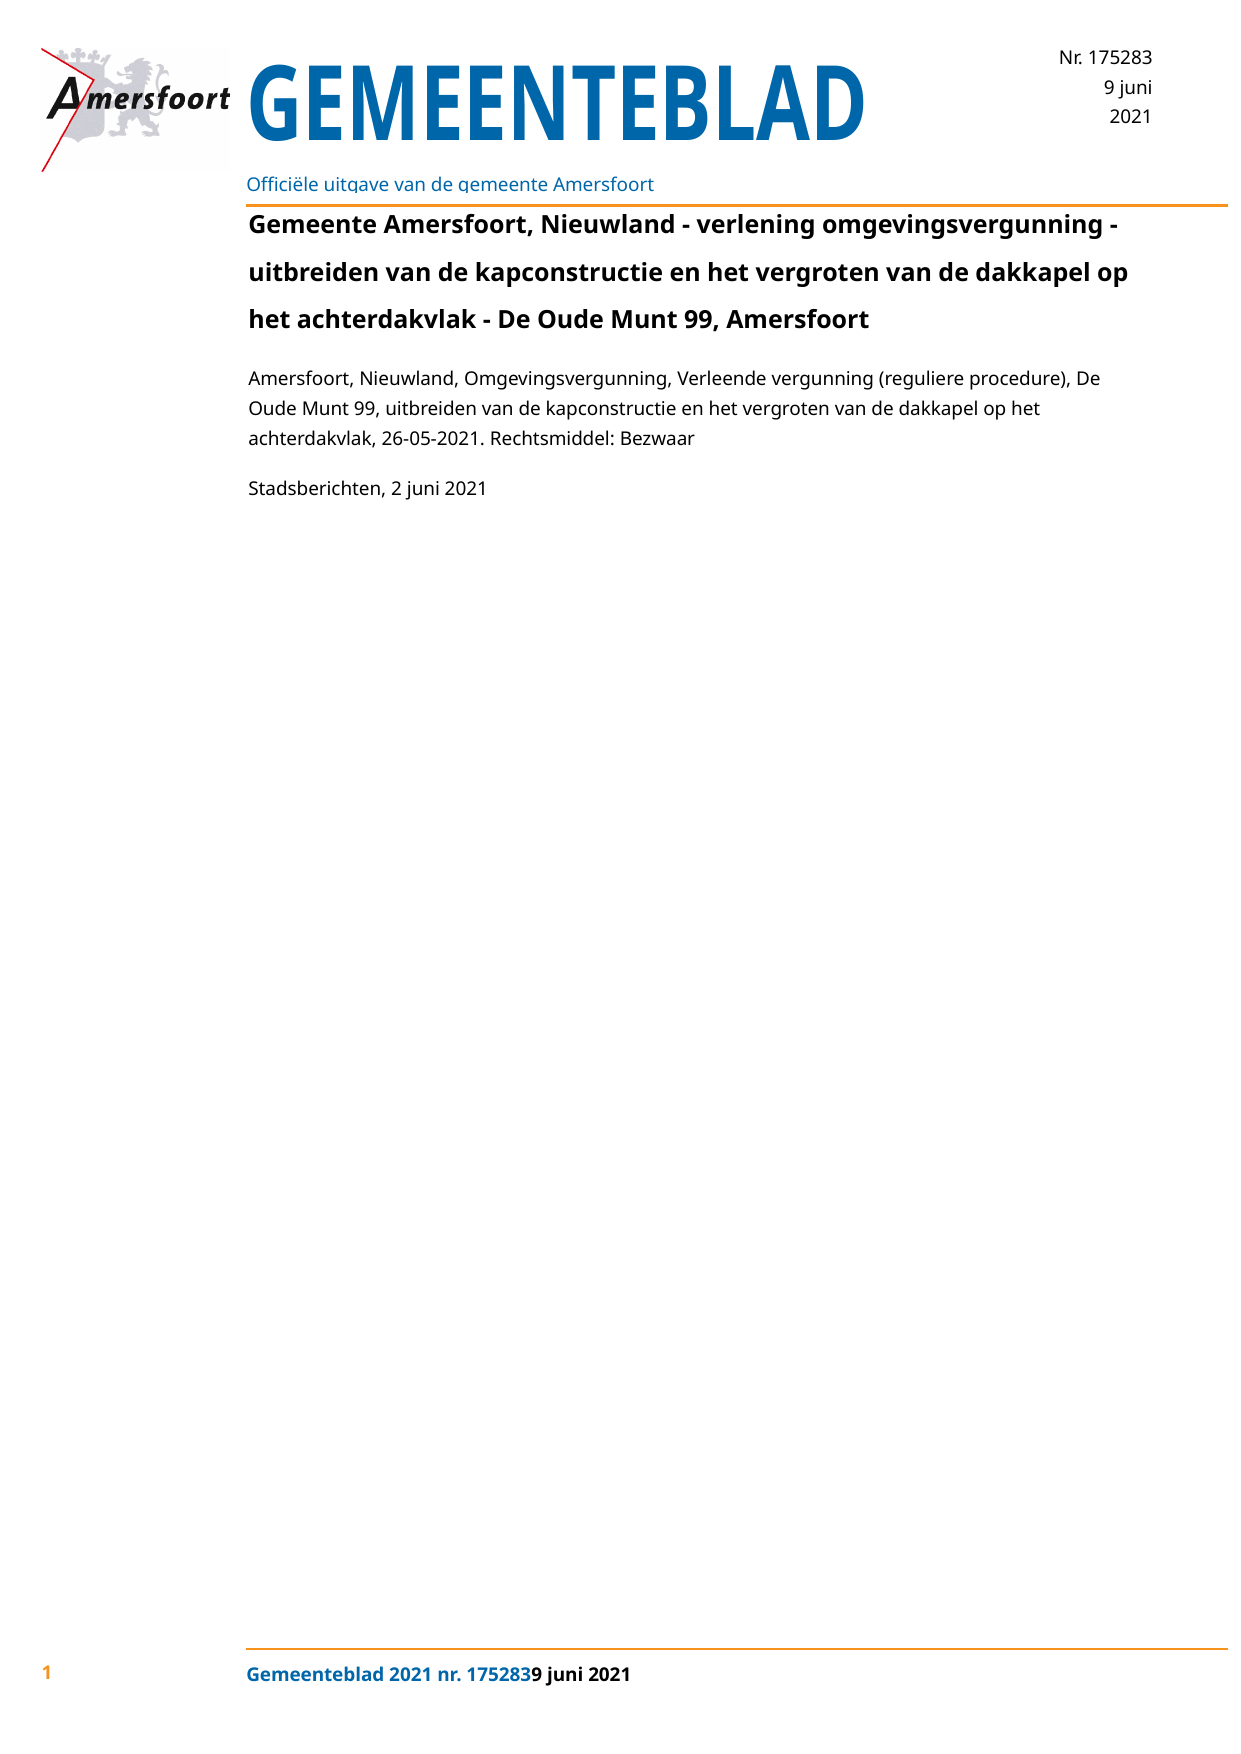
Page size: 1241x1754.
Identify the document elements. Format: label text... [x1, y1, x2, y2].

text Amersfoort, Nieuwland, Omgevingsvergunning, Verleende vergunning (reguliere procedure), De Oude Munt 99, uitbreiden van de kapconstructie en het vergroten van de dakkapel op het achterdakvlak, 26-05-2021. Rechtsmiddel: Bezwaar [248, 366, 1152, 450]
text Gemeente Amersfoort, Nieuwland - verlening omgevingsvergunning - uitbreiden van de kapconstructie en het vergroten van de dakkapel op het achterdakvlak - De Oude Munt 99, Amersfoort [248, 207, 1152, 336]
picture [41, 47, 231, 172]
text Stadsberichten, 2 juni 2021 [248, 475, 1152, 501]
